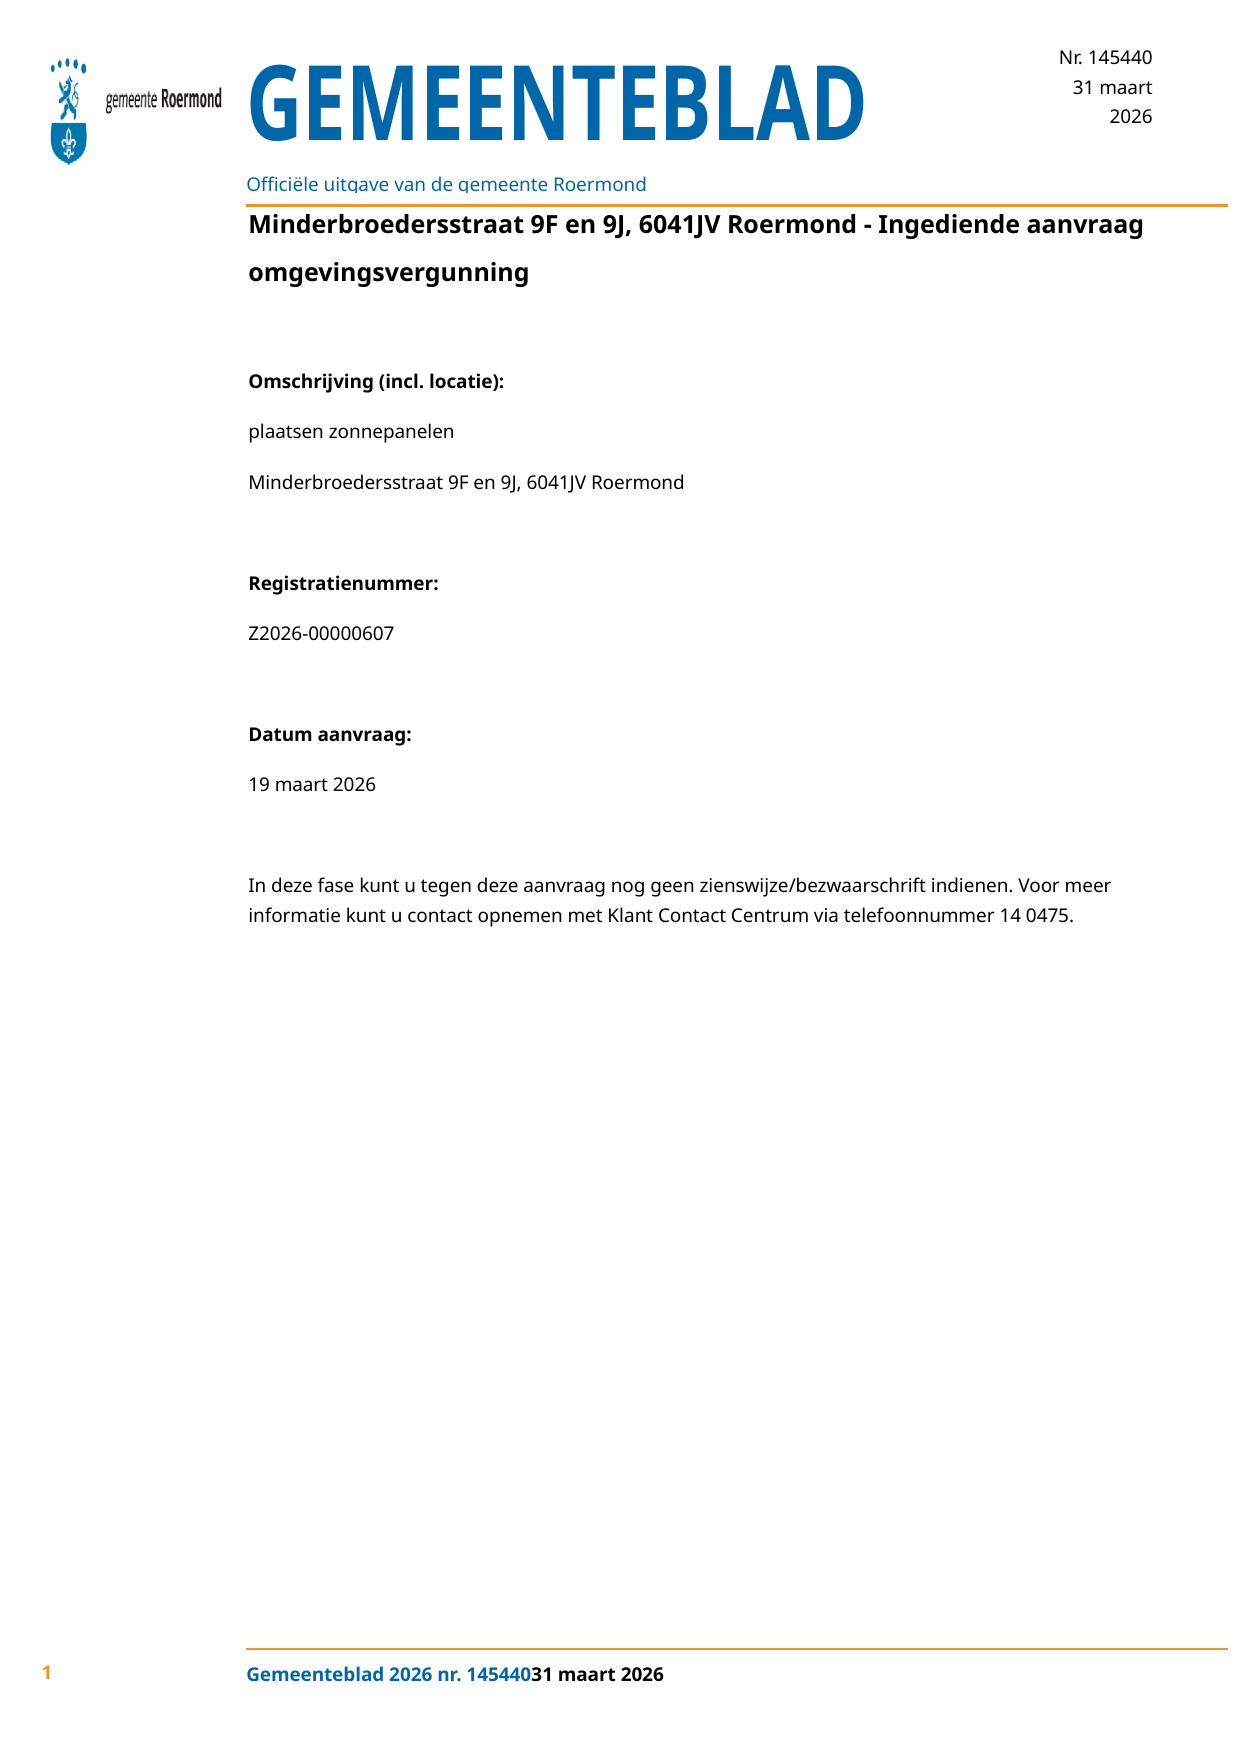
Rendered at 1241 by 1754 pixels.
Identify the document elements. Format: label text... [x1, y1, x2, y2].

text Minderbroedersstraat 9F en 9J, 6041JV Roermond [248, 469, 1152, 495]
text In deze fase kunt u tegen deze aanvraag nog geen zienswijze/bezwaarschrift indienen. Voor meer informatie kunt u contact opnemen met Klant Contact Centrum via telefoonnummer 14 0475. [248, 872, 1152, 928]
text 19 maart 2026 [248, 772, 1152, 797]
text Omschrijving (incl. locatie): [248, 368, 1152, 394]
picture [41, 47, 231, 172]
text Z2026-00000607 [248, 620, 1152, 646]
text Datum aanvraag: [248, 721, 1152, 747]
text plaatsen zonnepanelen [248, 419, 1152, 444]
text Registratienummer: [248, 570, 1152, 596]
text Minderbroedersstraat 9F en 9J, 6041JV Roermond - Ingediende aanvraag omgevingsvergunning [248, 207, 1152, 288]
